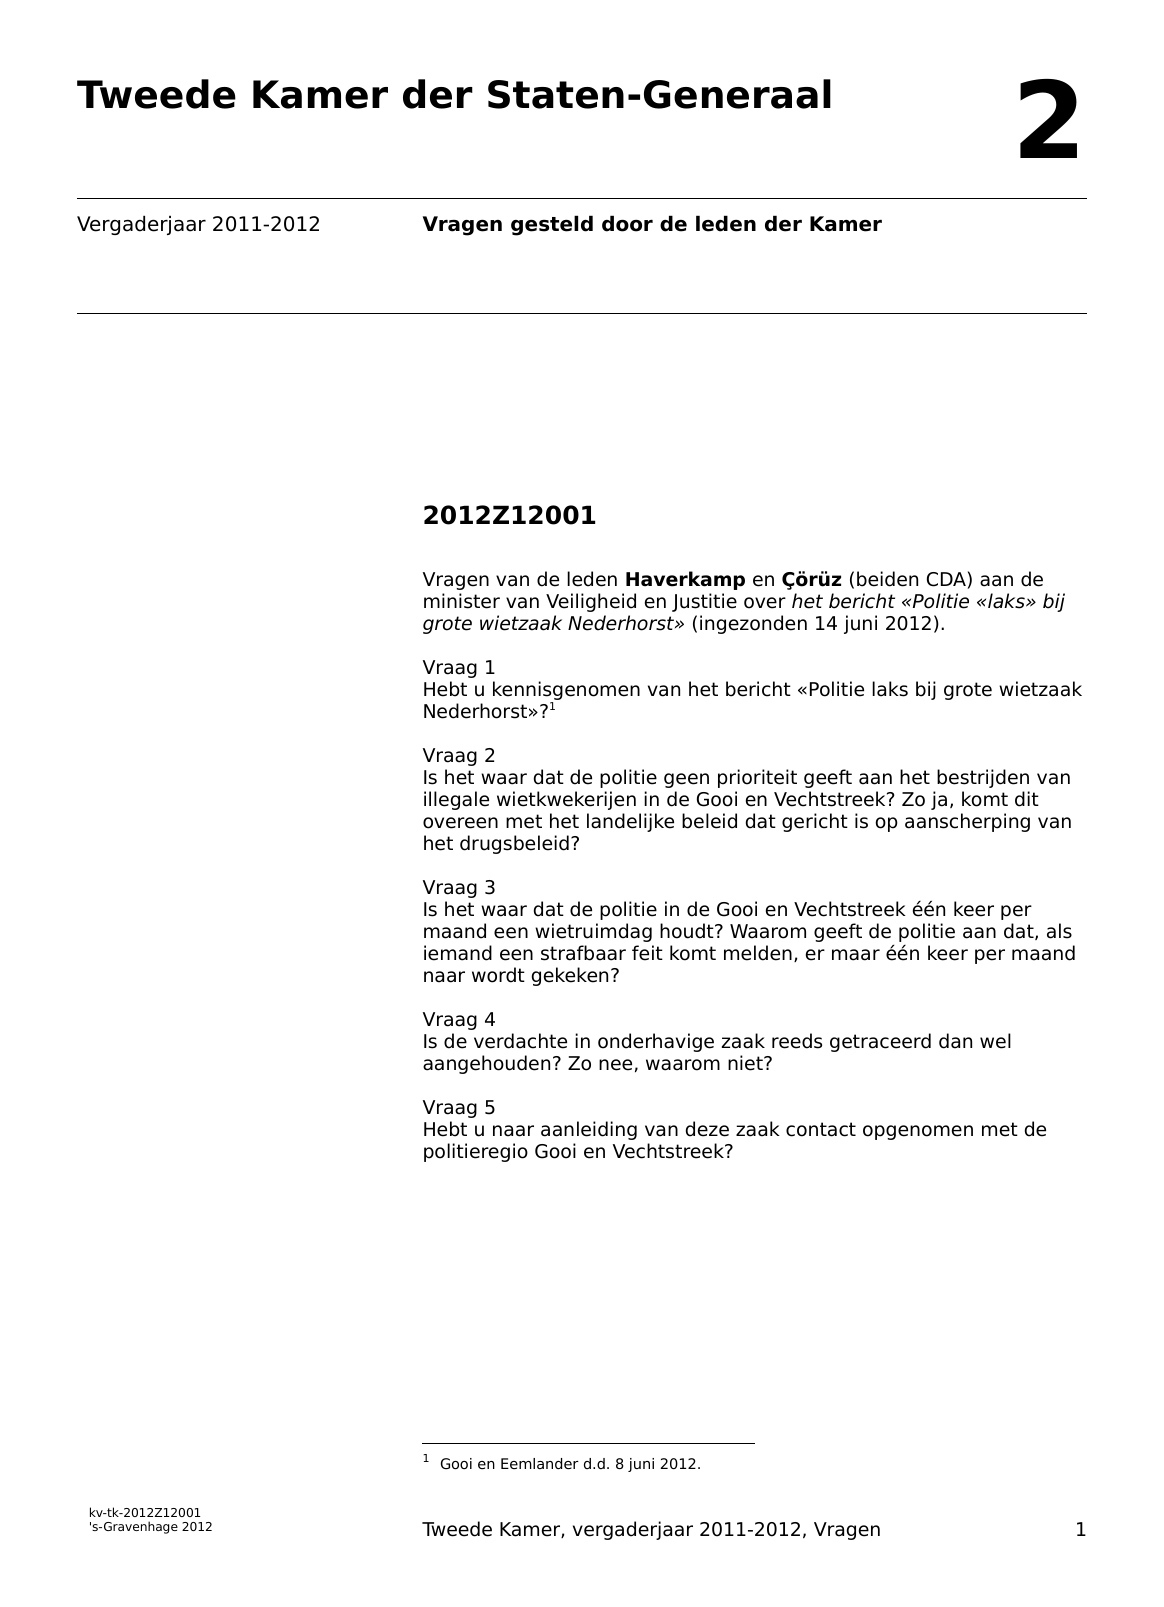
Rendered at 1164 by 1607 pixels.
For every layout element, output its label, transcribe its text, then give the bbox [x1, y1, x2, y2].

text 2012Z12001 [422, 501, 1087, 531]
text kv-tk-2012Z12001 [88, 1506, 323, 1520]
text Vraag 1 [422, 657, 1087, 679]
text Is het waar dat de politie geen prioriteit geeft aan het bestrijden van illegale wietkwekerijen in de Gooi en Vechtstreek? Zo ja, komt dit overeen met het landelijke beleid dat gericht is op aanscherping van het drugsbeleid? [422, 767, 1087, 855]
text Vragen van de leden Haverkamp en Çörüz (beiden CDA) aan de minister van Veiligheid en Justitie over het bericht «Politie «laks» bij grote wietzaak Nederhorst» (ingezonden 14 juni 2012). [422, 569, 1087, 635]
text Vraag 2 [422, 745, 1087, 767]
table_cell Vragen gesteld door de leden der Kamer [422, 199, 1087, 313]
text Vraag 4 [422, 1009, 1087, 1031]
text Is de verdachte in onderhavige zaak reeds getraceerd dan wel aangehouden? Zo nee, waarom niet? [422, 1031, 1087, 1075]
text Hebt u kennisgenomen van het bericht «Politie laks bij grote wietzaak Nederhorst»? [422, 679, 1087, 723]
text Vraag 5 [422, 1097, 1087, 1119]
text Is het waar dat de politie in de Gooi en Vechtstreek één keer per maand een wietruimdag houdt? Waarom geeft de politie aan dat, als iemand een strafbaar feit komt melden, er maar één keer per maand naar wordt gekeken? [422, 899, 1087, 987]
table_header Tweede Kamer der Staten-Generaal [77, 59, 886, 198]
table_header 2 [886, 59, 1087, 198]
text 's-Gravenhage 2012 [88, 1520, 323, 1534]
text Vraag 3 [422, 877, 1087, 899]
text Hebt u naar aanleiding van deze zaak contact opgenomen met de politieregio Gooi en Vechtstreek? [422, 1119, 1087, 1163]
table_cell Vergaderjaar 2011-2012 [77, 199, 422, 313]
text Gooi en Eemlander d.d. 8 juni 2012. [422, 1452, 1087, 1474]
